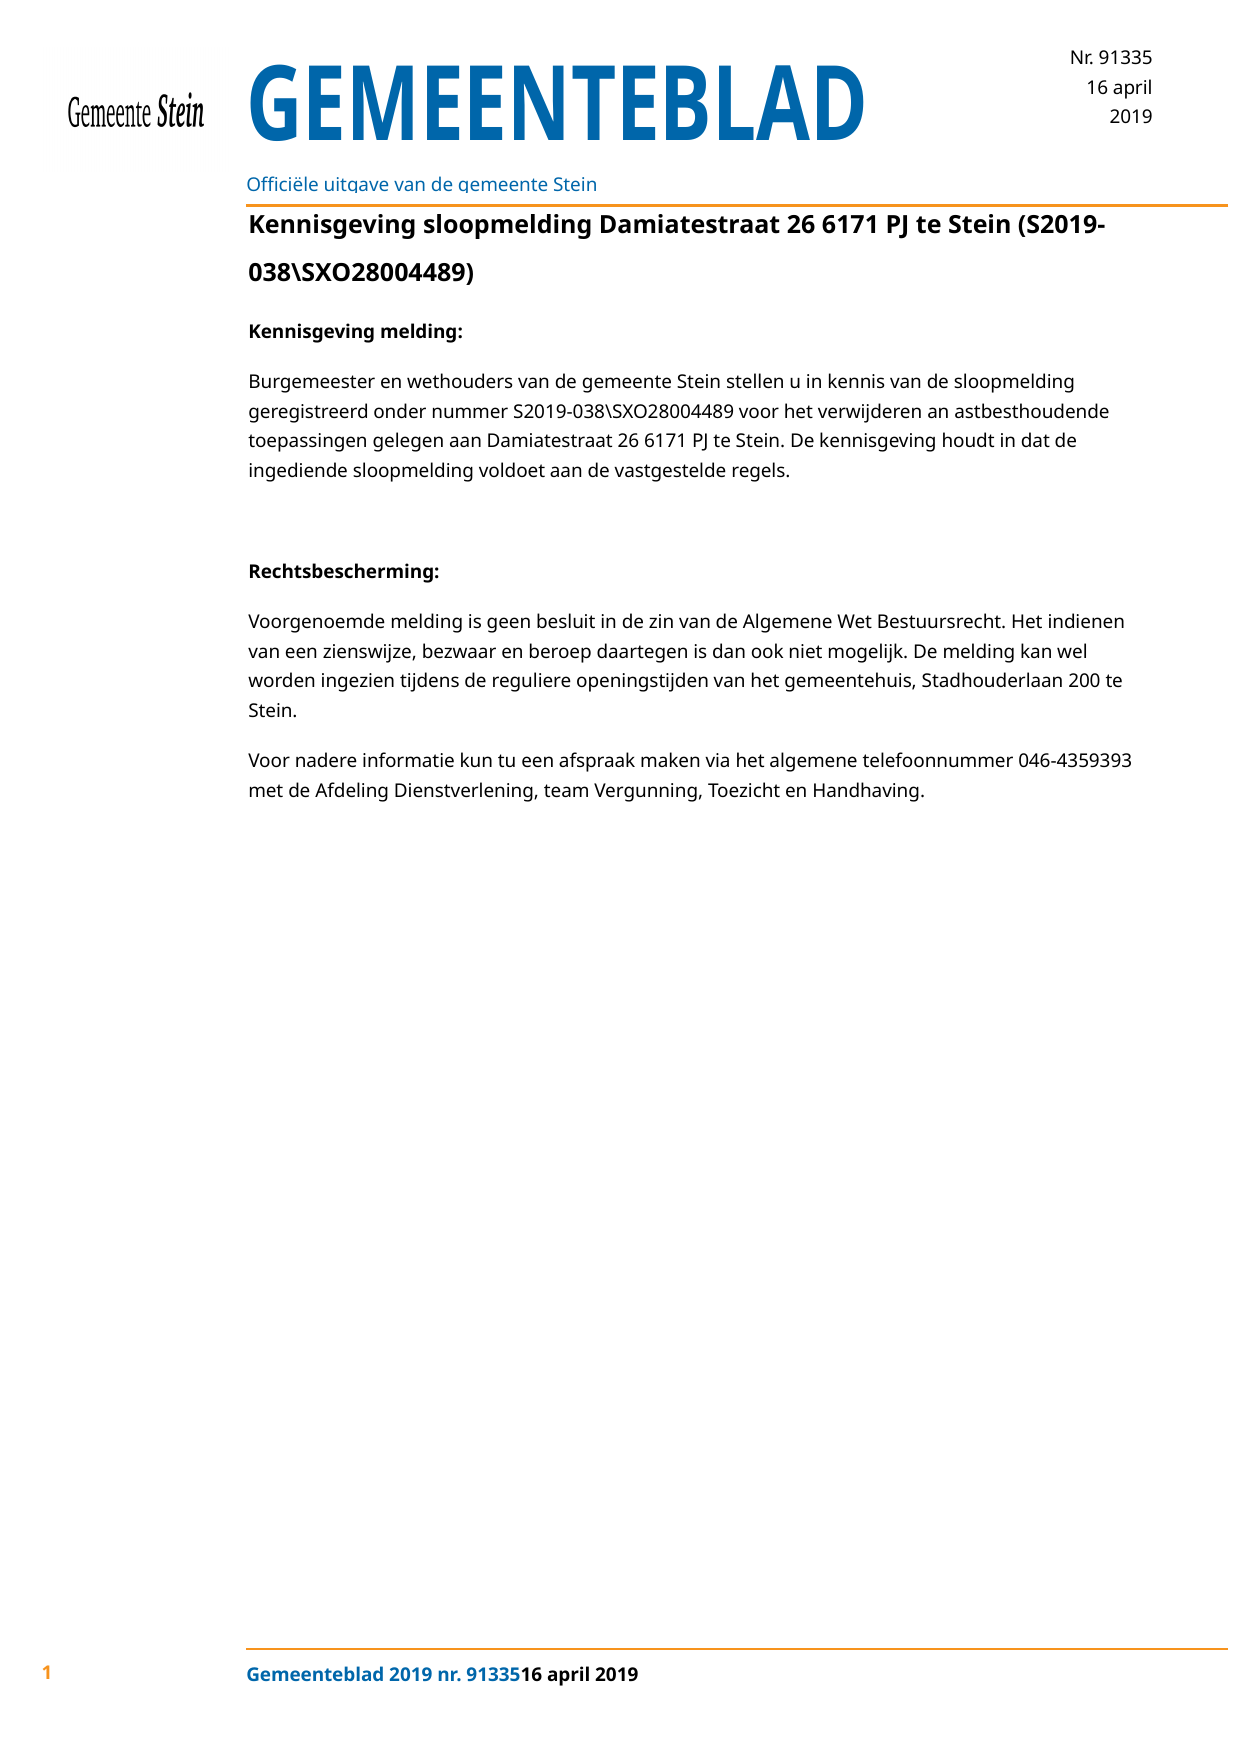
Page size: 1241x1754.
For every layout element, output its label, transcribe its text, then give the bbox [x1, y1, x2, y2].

picture [41, 47, 231, 172]
text Voorgenoemde melding is geen besluit in de zin van de Algemene Wet Bestuursrecht. Het indienen van een zienswijze, bezwaar en beroep daartegen is dan ook niet mogelijk. De melding kan wel worden ingezien tijdens de reguliere openingstijden van het gemeentehuis, Stadhouderlaan 200 te Stein. [248, 608, 1152, 723]
text Rechtsbescherming: [248, 558, 1152, 584]
text Kennisgeving melding: [248, 318, 1152, 344]
text Voor nadere informatie kun tu een afspraak maken via het algemene telefoonnummer 046-4359393 met de Afdeling Dienstverlening, team Vergunning, Toezicht en Handhaving. [248, 747, 1152, 803]
text Burgemeester en wethouders van de gemeente Stein stellen u in kennis van de sloopmelding geregistreerd onder nummer S2019-038\SXO28004489 voor het verwijderen an astbesthoudende toepassingen gelegen aan Damiatestraat 26 6171 PJ te Stein. De kennisgeving houdt in dat de ingediende sloopmelding voldoet aan de vastgestelde regels. [248, 368, 1152, 483]
text Kennisgeving sloopmelding Damiatestraat 26 6171 PJ te Stein (S2019-038\SXO28004489) [248, 207, 1152, 288]
